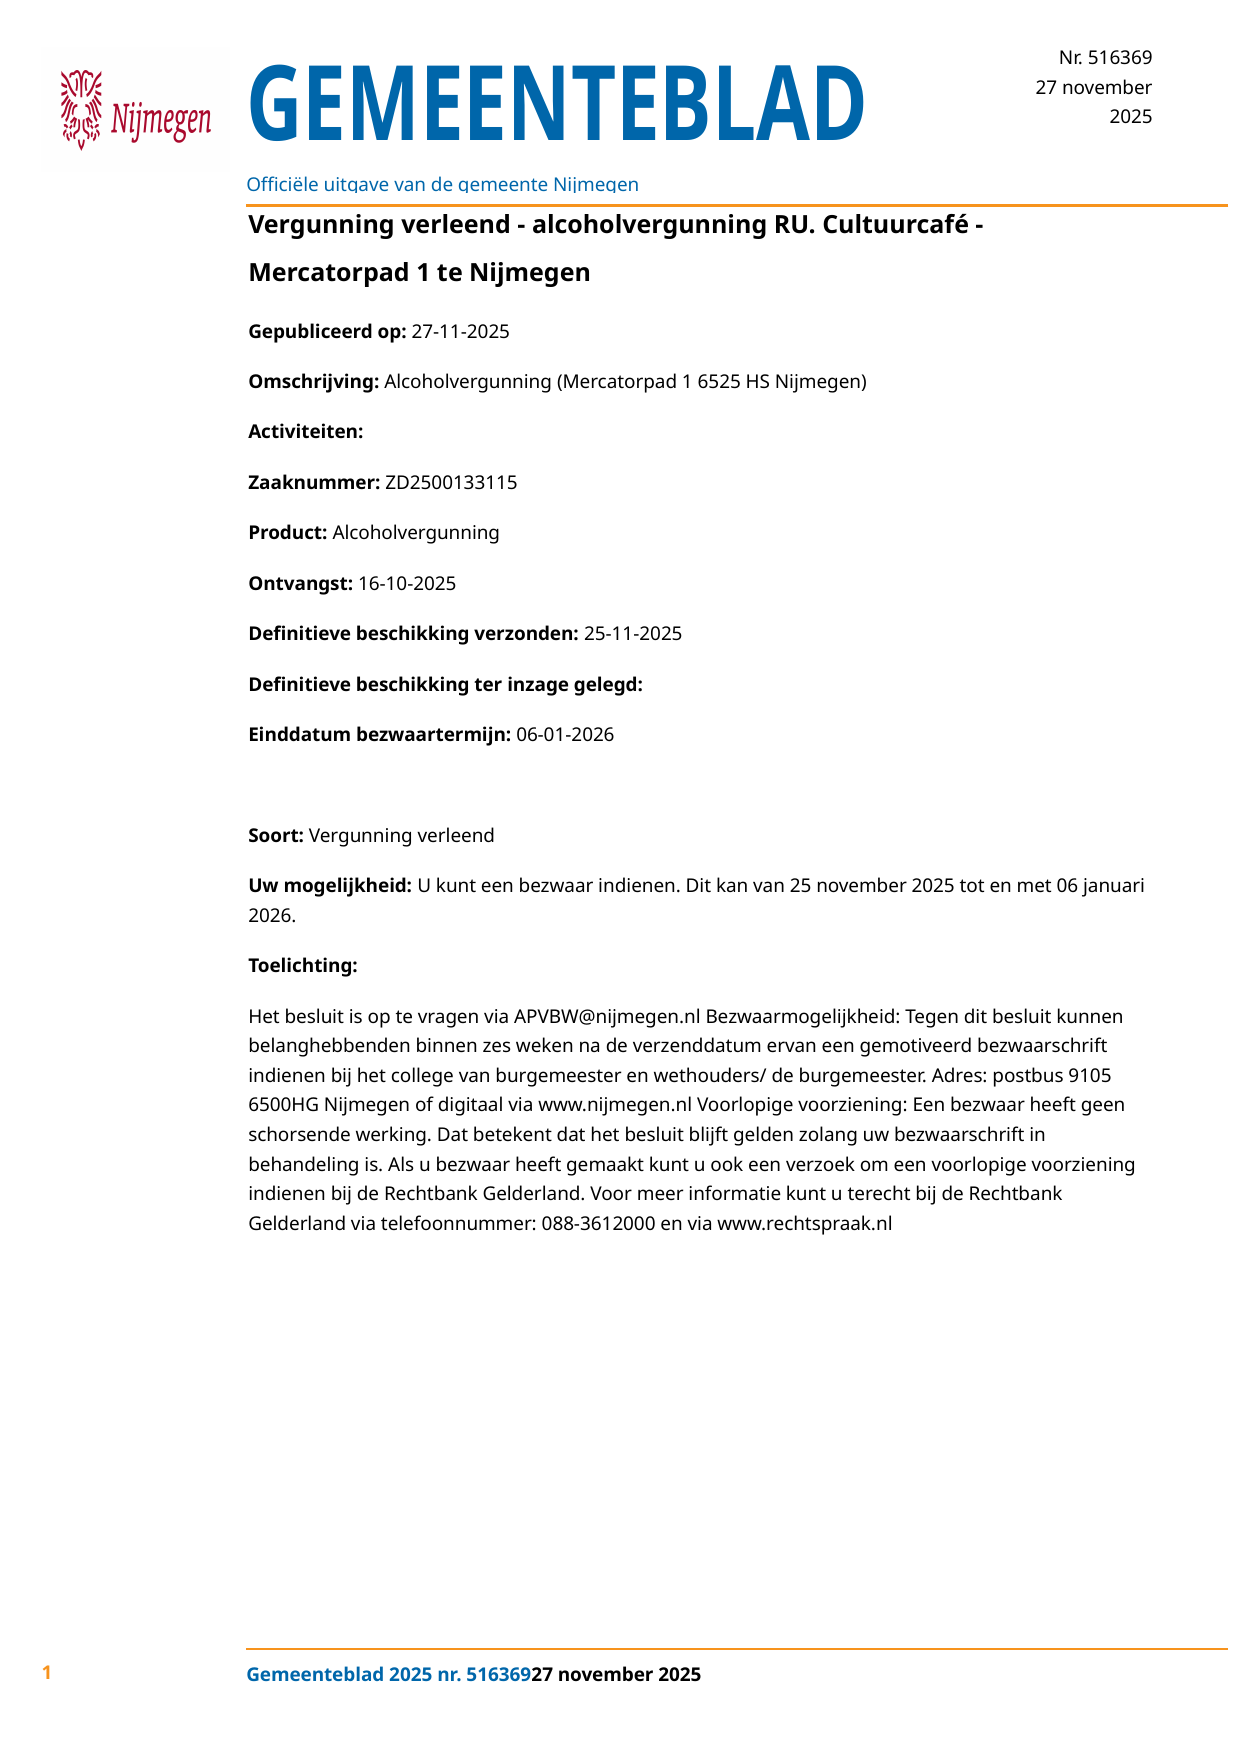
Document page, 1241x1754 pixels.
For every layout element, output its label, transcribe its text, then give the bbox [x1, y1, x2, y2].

text Definitieve beschikking verzonden: 25-11-2025 [248, 620, 1152, 646]
text Gepubliceerd op: 27-11-2025 [248, 318, 1152, 344]
picture [41, 47, 231, 172]
text Ontvangst: 16-10-2025 [248, 570, 1152, 596]
text Activiteiten: [248, 419, 1152, 444]
text Het besluit is op te vragen via APVBW@nijmegen.nl Bezwaarmogelijkheid: Tegen dit besluit kunnen belanghebbenden binnen zes weken na de verzenddatum ervan een gemotiveerd bezwaarschrift indienen bij het college van burgemeester en wethouders/ de burgemeester. Adres: postbus 9105 6500HG Nijmegen of digitaal via www.nijmegen.nl Voorlopige voorziening: Een bezwaar heeft geen schorsende werking. Dat betekent dat het besluit blijft gelden zolang uw bezwaarschrift in behandeling is. Als u bezwaar heeft gemaakt kunt u ook een verzoek om een voorlopige voorziening indienen bij de Rechtbank Gelderland. Voor meer informatie kunt u terecht bij de Rechtbank Gelderland via telefoonnummer: 088-3612000 en via www.rechtspraak.nl [248, 1003, 1152, 1236]
text Product: Alcoholvergunning [248, 519, 1152, 545]
text Einddatum bezwaartermijn: 06-01-2026 [248, 721, 1152, 747]
text Toelichting: [248, 952, 1152, 978]
text Omschrijving: Alcoholvergunning (Mercatorpad 1 6525 HS Nijmegen) [248, 368, 1152, 394]
text Soort: Vergunning verleend [248, 822, 1152, 848]
text Zaaknummer: ZD2500133115 [248, 469, 1152, 495]
text Uw mogelijkheid: U kunt een bezwaar indienen. Dit kan van 25 november 2025 tot en met 06 januari 2026. [248, 872, 1152, 928]
text Vergunning verleend - alcoholvergunning RU. Cultuurcafé - Mercatorpad 1 te Nijmegen [248, 207, 1152, 288]
text Definitieve beschikking ter inzage gelegd: [248, 671, 1152, 697]
